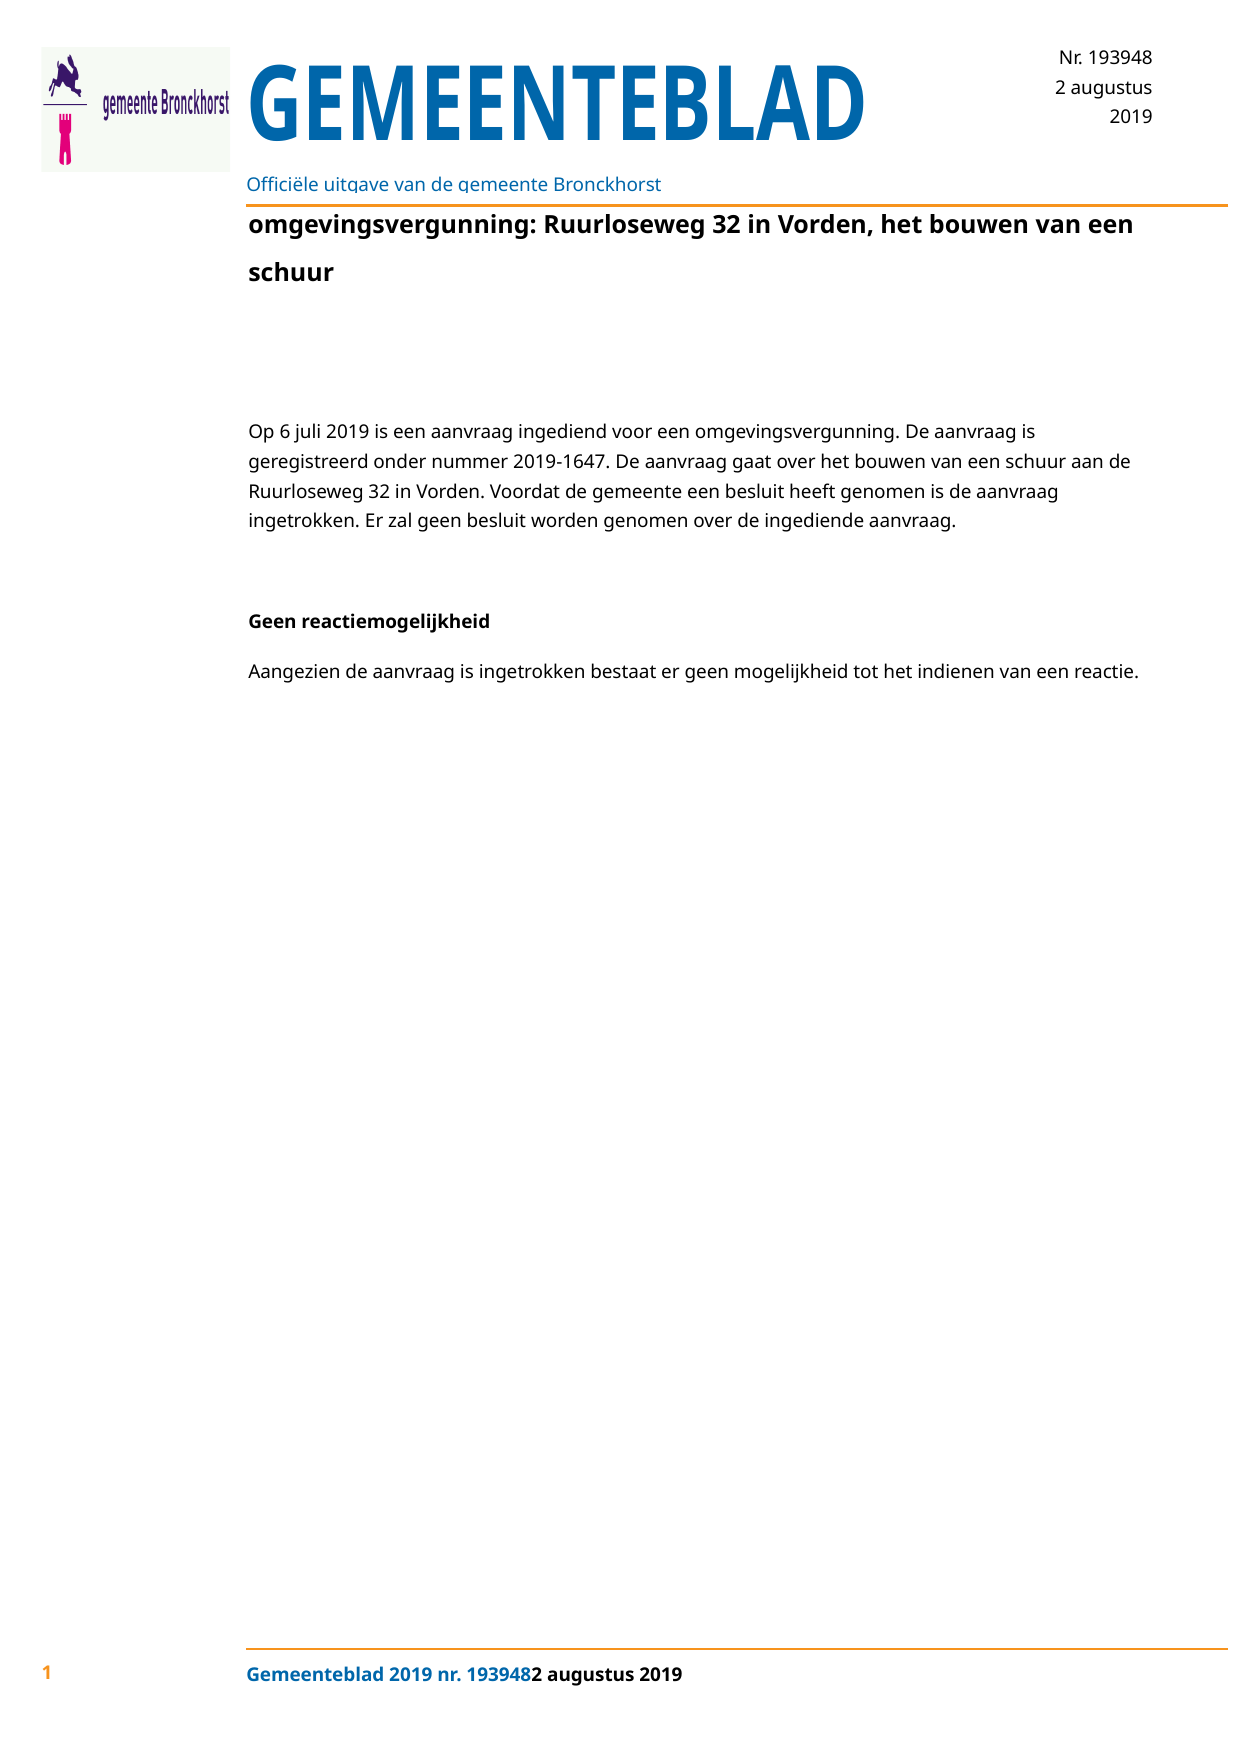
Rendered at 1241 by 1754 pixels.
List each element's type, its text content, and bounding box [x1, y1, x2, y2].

text Aangezien de aanvraag is ingetrokken bestaat er geen mogelijkheid tot het indienen van een reactie. [248, 659, 1152, 684]
text Op 6 juli 2019 is een aanvraag ingediend voor een omgevingsvergunning. De aanvraag is geregistreerd onder nummer 2019-1647. De aanvraag gaat over het bouwen van een schuur aan de Ruurloseweg 32 in Vorden. Voordat de gemeente een besluit heeft genomen is de aanvraag ingetrokken. Er zal geen besluit worden genomen over de ingediende aanvraag. [248, 419, 1152, 533]
text omgevingsvergunning: Ruurloseweg 32 in Vorden, het bouwen van een schuur [248, 207, 1152, 288]
text Geen reactiemogelijkheid [248, 608, 1152, 634]
picture [41, 47, 231, 172]
